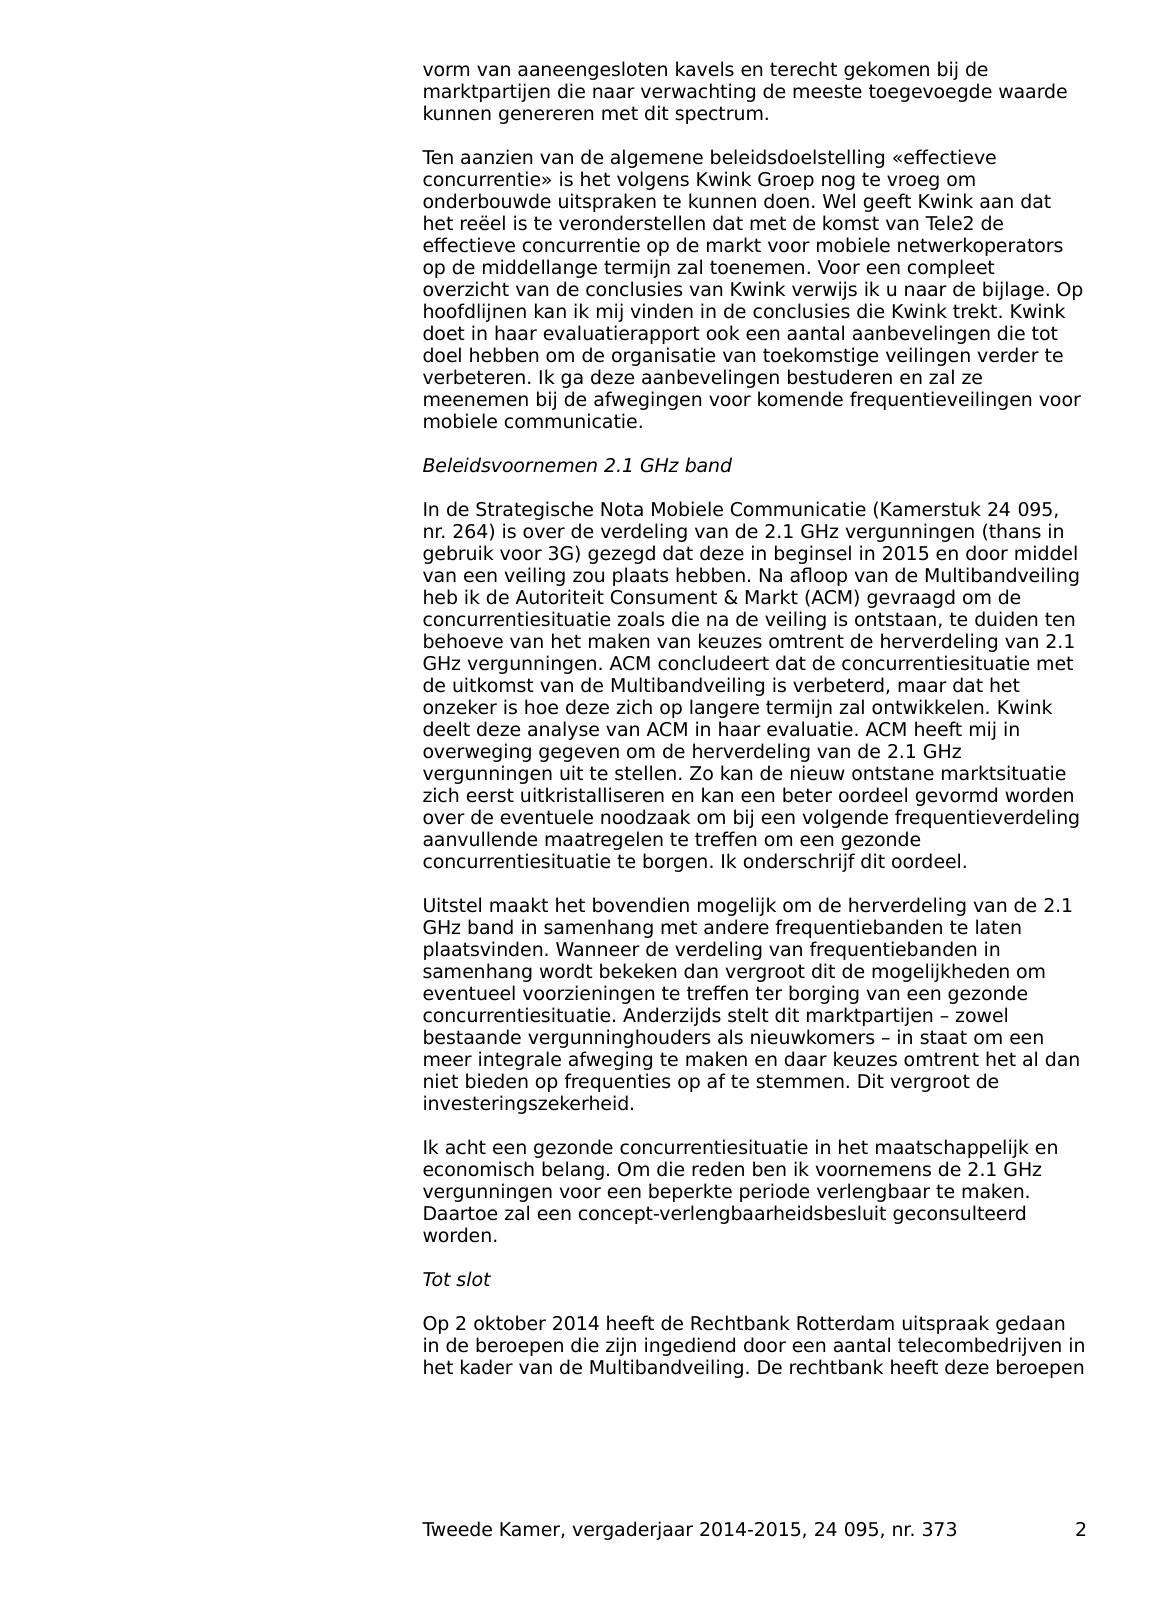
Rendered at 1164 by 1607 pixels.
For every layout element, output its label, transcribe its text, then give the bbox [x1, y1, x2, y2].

subtitle Tot slot [422, 1269, 1087, 1291]
text In de Strategische Nota Mobiele Communicatie (Kamerstuk 24 095, nr. 264) is over de verdeling van de 2.1 GHz vergunningen (thans in gebruik voor 3G) gezegd dat deze in beginsel in 2015 en door middel van een veiling zou plaats hebben. Na afloop van de Multibandveiling heb ik de Autoriteit Consument & Markt (ACM) gevraagd om de concurrentiesituatie zoals die na de veiling is ontstaan, te duiden ten behoeve van het maken van keuzes omtrent de herverdeling van 2.1 GHz vergunningen. ACM concludeert dat de concurrentiesituatie met de uitkomst van de Multibandveiling is verbeterd, maar dat het onzeker is hoe deze zich op langere termijn zal ontwikkelen. Kwink deelt deze analyse van ACM in haar evaluatie. ACM heeft mij in overweging gegeven om de herverdeling van de 2.1 GHz vergunningen uit te stellen. Zo kan de nieuw ontstane marktsituatie zich eerst uitkristalliseren en kan een beter oordeel gevormd worden over de eventuele noodzaak om bij een volgende frequentieverdeling aanvullende maatregelen te treffen om een gezonde concurrentiesituatie te borgen. Ik onderschrijf dit oordeel. [422, 499, 1087, 873]
text Op 2 oktober 2014 heeft de Rechtbank Rotterdam uitspraak gedaan in de beroepen die zijn ingediend door een aantal telecombedrijven in het kader van de Multibandveiling. De rechtbank heeft deze beroepen [422, 1313, 1087, 1379]
text Ten aanzien van de algemene beleidsdoelstelling «effectieve concurrentie» is het volgens Kwink Groep nog te vroeg om onderbouwde uitspraken te kunnen doen. Wel geeft Kwink aan dat het reëel is te veronderstellen dat met de komst van Tele2 de effectieve concurrentie op de markt voor mobiele netwerkoperators op de middellange termijn zal toenemen. Voor een compleet overzicht van de conclusies van Kwink verwijs ik u naar de bijlage. Op hoofdlijnen kan ik mij vinden in de conclusies die Kwink trekt. Kwink doet in haar evaluatierapport ook een aantal aanbevelingen die tot doel hebben om de organisatie van toekomstige veilingen verder te verbeteren. Ik ga deze aanbevelingen bestuderen en zal ze meenemen bij de afwegingen voor komende frequentieveilingen voor mobiele communicatie. [422, 147, 1087, 433]
subtitle Beleidsvoornemen 2.1 GHz band [422, 455, 1087, 477]
text Uitstel maakt het bovendien mogelijk om de herverdeling van de 2.1 GHz band in samenhang met andere frequentiebanden te laten plaatsvinden. Wanneer de verdeling van frequentiebanden in samenhang wordt bekeken dan vergroot dit de mogelijkheden om eventueel voorzieningen te treffen ter borging van een gezonde concurrentiesituatie. Anderzijds stelt dit marktpartijen – zowel bestaande vergunninghouders als nieuwkomers – in staat om een meer integrale afweging te maken en daar keuzes omtrent het al dan niet bieden op frequenties op af te stemmen. Dit vergroot de investeringszekerheid. [422, 895, 1087, 1115]
text vorm van aaneengesloten kavels en terecht gekomen bij de marktpartijen die naar verwachting de meeste toegevoegde waarde kunnen genereren met dit spectrum. [422, 59, 1087, 125]
text Ik acht een gezonde concurrentiesituatie in het maatschappelijk en economisch belang. Om die reden ben ik voornemens de 2.1 GHz vergunningen voor een beperkte periode verlengbaar te maken. Daartoe zal een concept-verlengbaarheidsbesluit geconsulteerd worden. [422, 1137, 1087, 1247]
